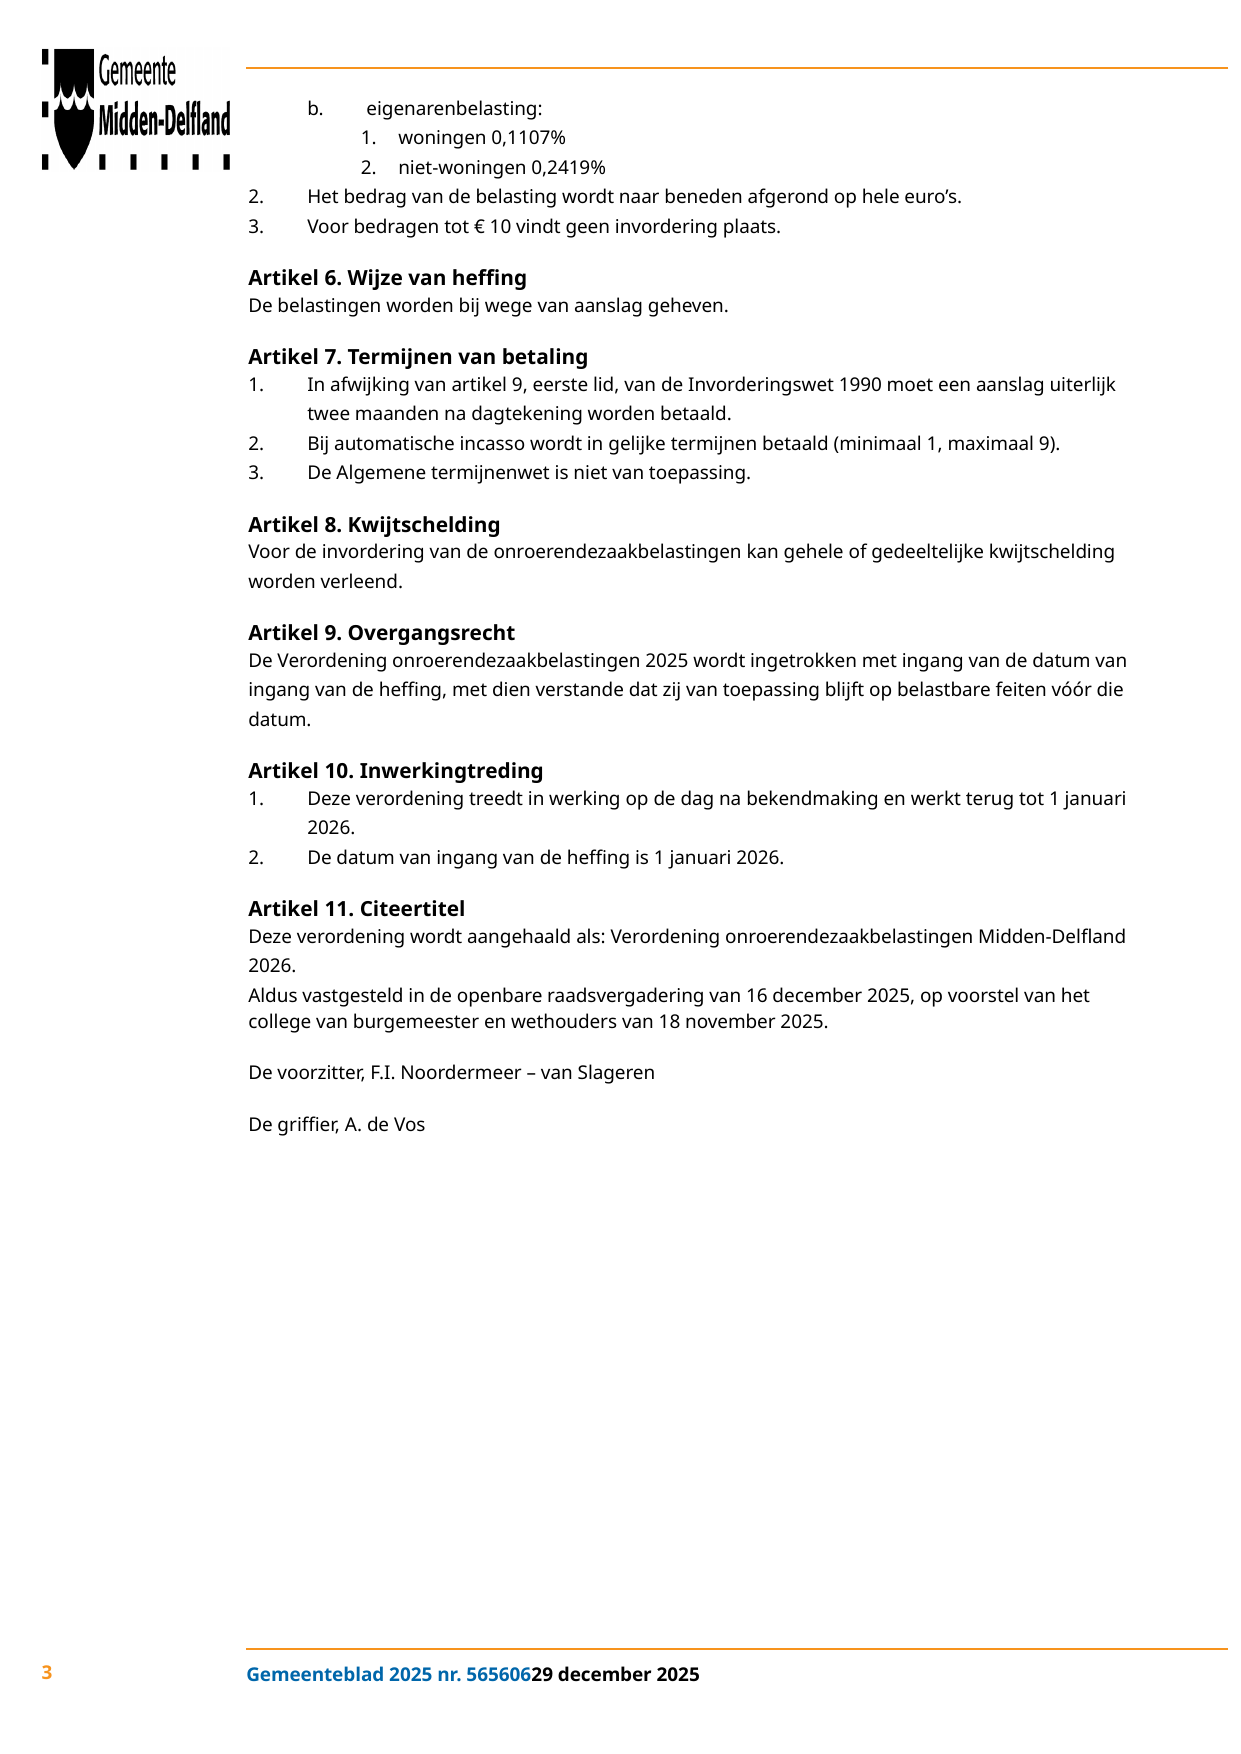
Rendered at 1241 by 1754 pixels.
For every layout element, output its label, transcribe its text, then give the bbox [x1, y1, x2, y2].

list De datum van ingang van de heffing is 1 januari 2026. [248, 844, 1152, 870]
text Voor de invordering van de onroerendezaakbelastingen kan gehele of gedeeltelijke kwijtschelding worden verleend. [248, 538, 1152, 594]
text Artikel 6. Wijze van heffing [248, 263, 1152, 292]
text Deze verordening wordt aangehaald als: Verordening onroerendezaakbelastingen Midden-Delfland 2026. [248, 923, 1152, 978]
text De voorzitter, F.I. Noordermeer – van Slageren [248, 1059, 1152, 1085]
list niet-woningen 0,2419% [361, 154, 1152, 180]
list Voor bedragen tot € 10 vindt geen invordering plaats. [248, 213, 1152, 239]
text Aldus vastgesteld in de openbare raadsvergadering van 16 december 2025, op voorstel van het college van burgemeester en wethouders van 18 november 2025. [248, 982, 1152, 1033]
text Artikel 7. Termijnen van betaling [248, 342, 1152, 371]
list De Algemene termijnenwet is niet van toepassing. [248, 459, 1152, 485]
list woningen 0,1107% [361, 124, 1152, 150]
list Bij automatische incasso wordt in gelijke termijnen betaald (minimaal 1, maximaal 9). [248, 430, 1152, 456]
text De griffier, A. de Vos [248, 1111, 1152, 1136]
text De Verordening onroerendezaakbelastingen 2025 wordt ingetrokken met ingang van de datum van ingang van de heffing, met dien verstande dat zij van toepassing blijft op belastbare feiten vóór die datum. [248, 647, 1152, 732]
list eigenarenbelasting: [307, 95, 1152, 121]
text Artikel 11. Citeertitel [248, 894, 1152, 923]
text Artikel 8. Kwijtschelding [248, 510, 1152, 538]
list Deze verordening treedt in werking op de dag na bekendmaking en werkt terug tot 1 januari 2026. [248, 785, 1152, 840]
list In afwijking van artikel 9, eerste lid, van de Invorderingswet 1990 moet een aanslag uiterlijk twee maanden na dagtekening worden betaald. [248, 371, 1152, 426]
text De belastingen worden bij wege van aanslag geheven. [248, 292, 1152, 318]
list Het bedrag van de belasting wordt naar beneden afgerond op hele euro’s. [248, 183, 1152, 209]
text Artikel 10. Inwerkingtreding [248, 756, 1152, 785]
text Artikel 9. Overgangsrecht [248, 618, 1152, 647]
picture [41, 47, 231, 172]
